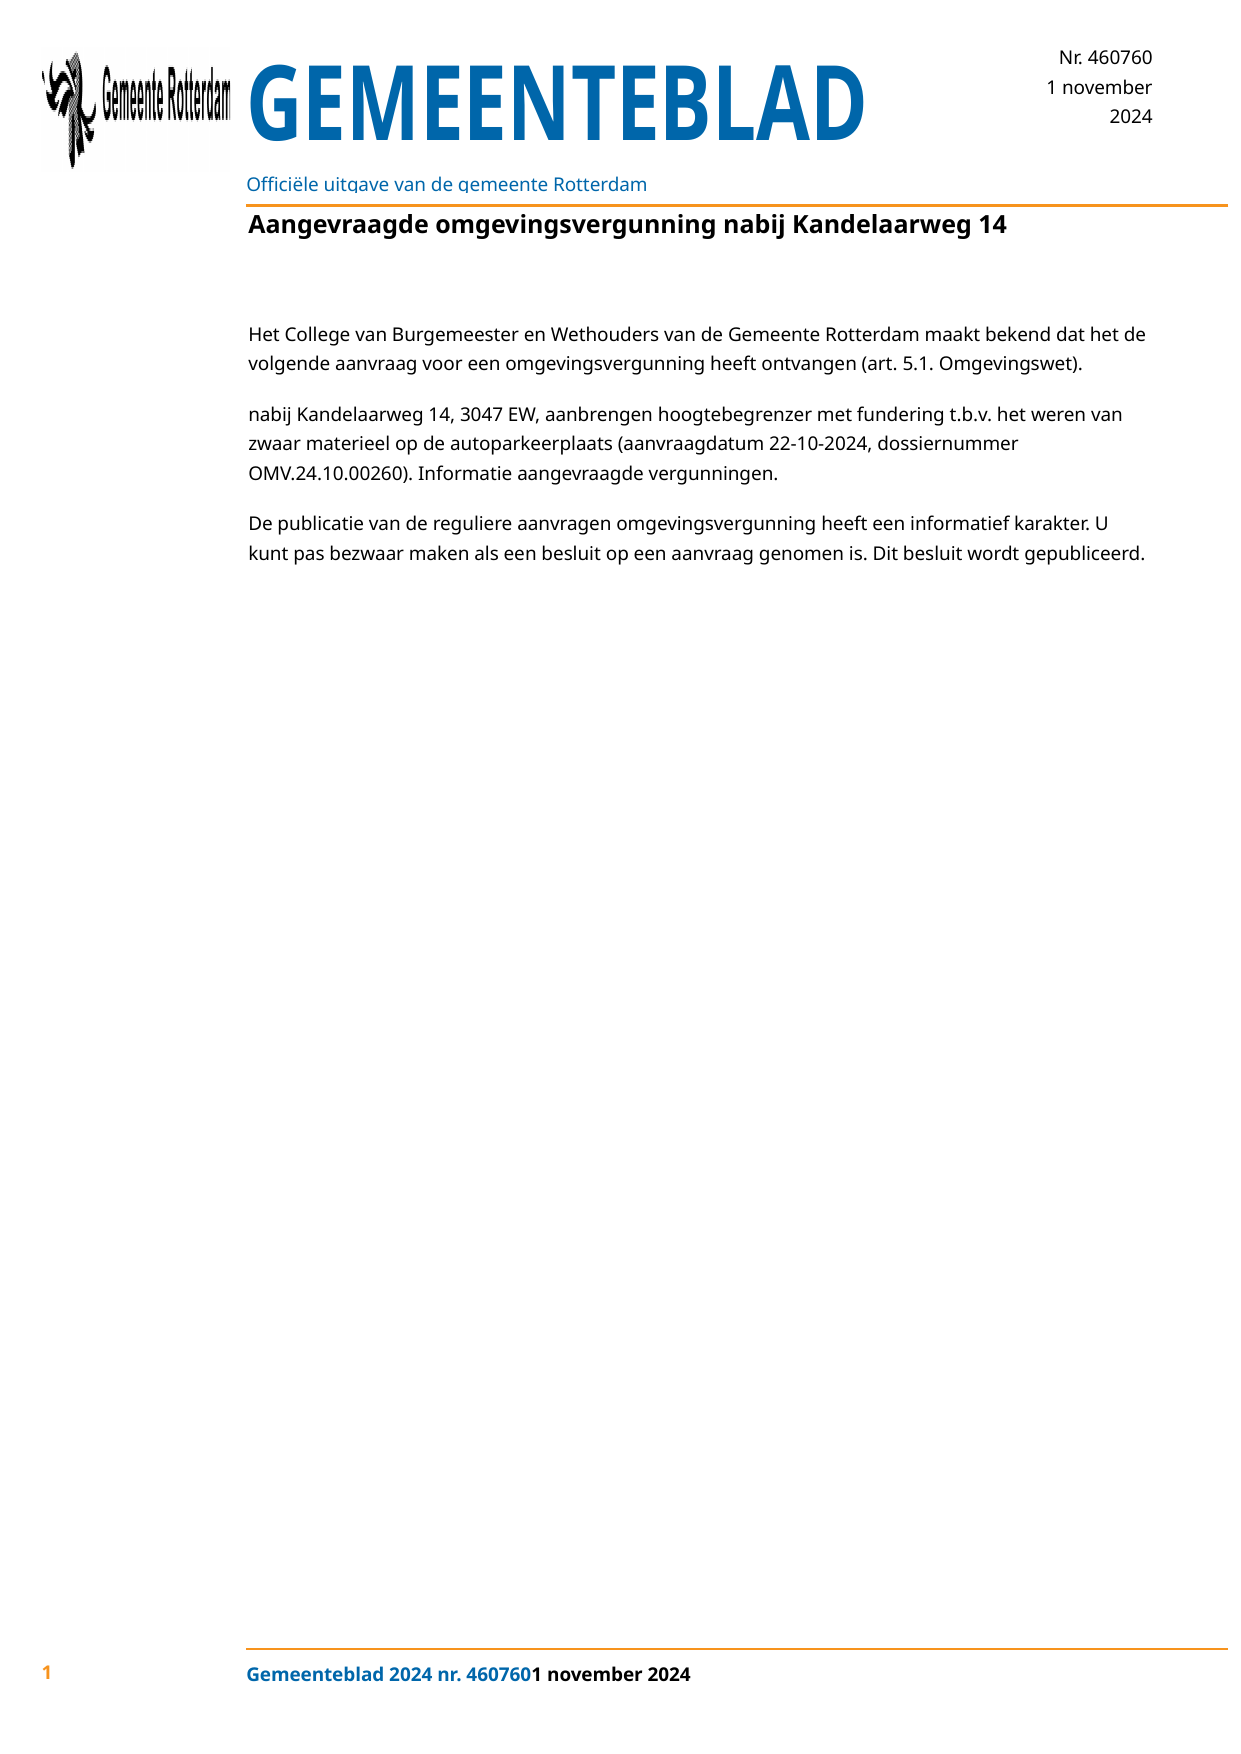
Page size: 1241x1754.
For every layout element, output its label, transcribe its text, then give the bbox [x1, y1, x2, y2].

text Het College van Burgemeester en Wethouders van de Gemeente Rotterdam maakt bekend dat het de volgende aanvraag voor een omgevingsvergunning heeft ontvangen (art. 5.1. Omgevingswet). [248, 321, 1152, 376]
text Aangevraagde omgevingsvergunning nabij Kandelaarweg 14 [248, 207, 1152, 241]
text nabij Kandelaarweg 14, 3047 EW, aanbrengen hoogtebegrenzer met fundering t.b.v. het weren van zwaar materieel op de autoparkeerplaats (aanvraagdatum 22-10-2024, dossiernummer OMV.24.10.00260). Informatie aangevraagde vergunningen. [248, 401, 1152, 486]
picture [41, 47, 231, 172]
text De publicatie van de reguliere aanvragen omgevingsvergunning heeft een informatief karakter. U kunt pas bezwaar maken als een besluit op een aanvraag genomen is. Dit besluit wordt gepubliceerd. [248, 510, 1152, 566]
